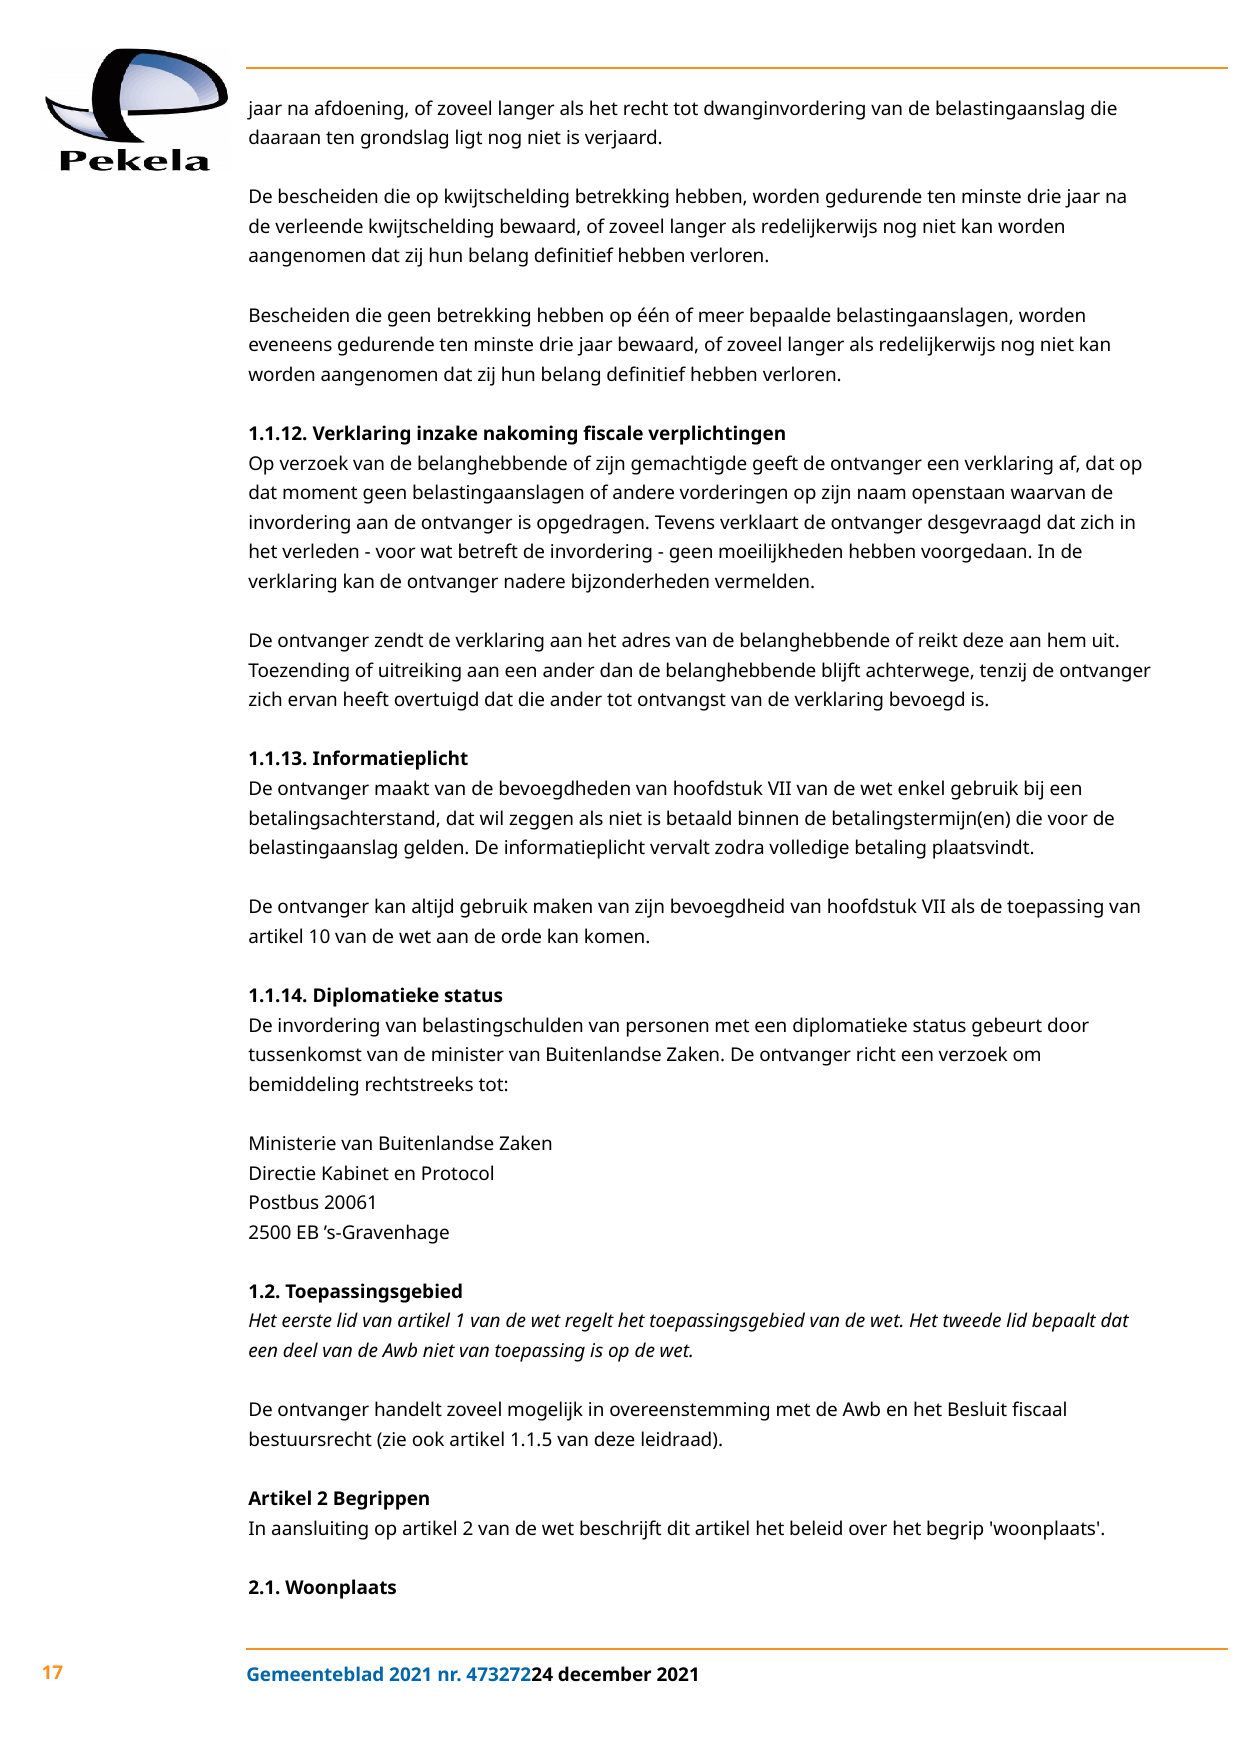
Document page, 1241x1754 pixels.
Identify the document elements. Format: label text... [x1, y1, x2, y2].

text De bescheiden die op kwijtschelding betrekking hebben, worden gedurende ten minste drie jaar na de verleende kwijtschelding bewaard, of zoveel langer als redelijkerwijs nog niet kan worden aangenomen dat zij hun belang definitief hebben verloren. [248, 183, 1152, 268]
text De ontvanger zendt de verklaring aan het adres van de belanghebbende of reikt deze aan hem uit. Toezending of uitreiking aan een ander dan de belanghebbende blijft achterwege, tenzij de ontvanger zich ervan heeft overtuigd dat die ander tot ontvangst van de verklaring bevoegd is. [248, 627, 1152, 712]
text 2500 EB ’s-Gravenhage [248, 1219, 1152, 1245]
text 1.1.12. Verklaring inzake nakoming fiscale verplichtingen [248, 420, 1152, 446]
text 1.1.14. Diplomatieke status [248, 982, 1152, 1008]
text De ontvanger maakt van de bevoegdheden van hoofdstuk VII van de wet enkel gebruik bij een betalingsachterstand, dat wil zeggen als niet is betaald binnen de betalingstermijn(en) die voor de belastingaanslag gelden. De informatieplicht vervalt zodra volledige betaling plaatsvindt. [248, 775, 1152, 860]
picture [41, 47, 231, 172]
text 1.1.13. Informatieplicht [248, 746, 1152, 771]
text De ontvanger kan altijd gebruik maken van zijn bevoegdheid van hoofdstuk VII als de toepassing van artikel 10 van de wet aan de orde kan komen. [248, 893, 1152, 949]
text 2.1. Woonplaats [248, 1574, 1152, 1600]
text Het eerste lid van artikel 1 van de wet regelt het toepassingsgebied van de wet. Het tweede lid bepaalt dat een deel van de Awb niet van toepassing is op de wet. [248, 1308, 1152, 1363]
text Op verzoek van de belanghebbende of zijn gemachtigde geeft de ontvanger een verklaring af, dat op dat moment geen belastingaanslagen of andere vorderingen op zijn naam openstaan waarvan de invordering aan de ontvanger is opgedragen. Tevens verklaart de ontvanger desgevraagd dat zich in het verleden - voor wat betreft de invordering - geen moeilijkheden hebben voorgedaan. In de verklaring kan de ontvanger nadere bijzonderheden vermelden. [248, 450, 1152, 594]
text De invordering van belastingschulden van personen met een diplomatieke status gebeurt door tussenkomst van de minister van Buitenlandse Zaken. De ontvanger richt een verzoek om bemiddeling rechtstreeks tot: [248, 1012, 1152, 1097]
text In aansluiting op artikel 2 van de wet beschrijft dit artikel het beleid over het begrip 'woonplaats'. [248, 1515, 1152, 1541]
text Directie Kabinet en Protocol [248, 1160, 1152, 1186]
text Bescheiden die geen betrekking hebben op één of meer bepaalde belastingaanslagen, worden eveneens gedurende ten minste drie jaar bewaard, of zoveel langer als redelijkerwijs nog niet kan worden aangenomen dat zij hun belang definitief hebben verloren. [248, 302, 1152, 387]
text Artikel 2 Begrippen [248, 1485, 1152, 1511]
text De ontvanger handelt zoveel mogelijk in overeenstemming met de Awb en het Besluit fiscaal bestuursrecht (zie ook artikel 1.1.5 van deze leidraad). [248, 1396, 1152, 1452]
text Ministerie van Buitenlandse Zaken [248, 1130, 1152, 1156]
text jaar na afdoening, of zoveel langer als het recht tot dwanginvordering van de belastingaanslag die daaraan ten grondslag ligt nog niet is verjaard. [248, 95, 1152, 150]
text 1.2. Toepassingsgebied [248, 1278, 1152, 1304]
text Postbus 20061 [248, 1189, 1152, 1215]
